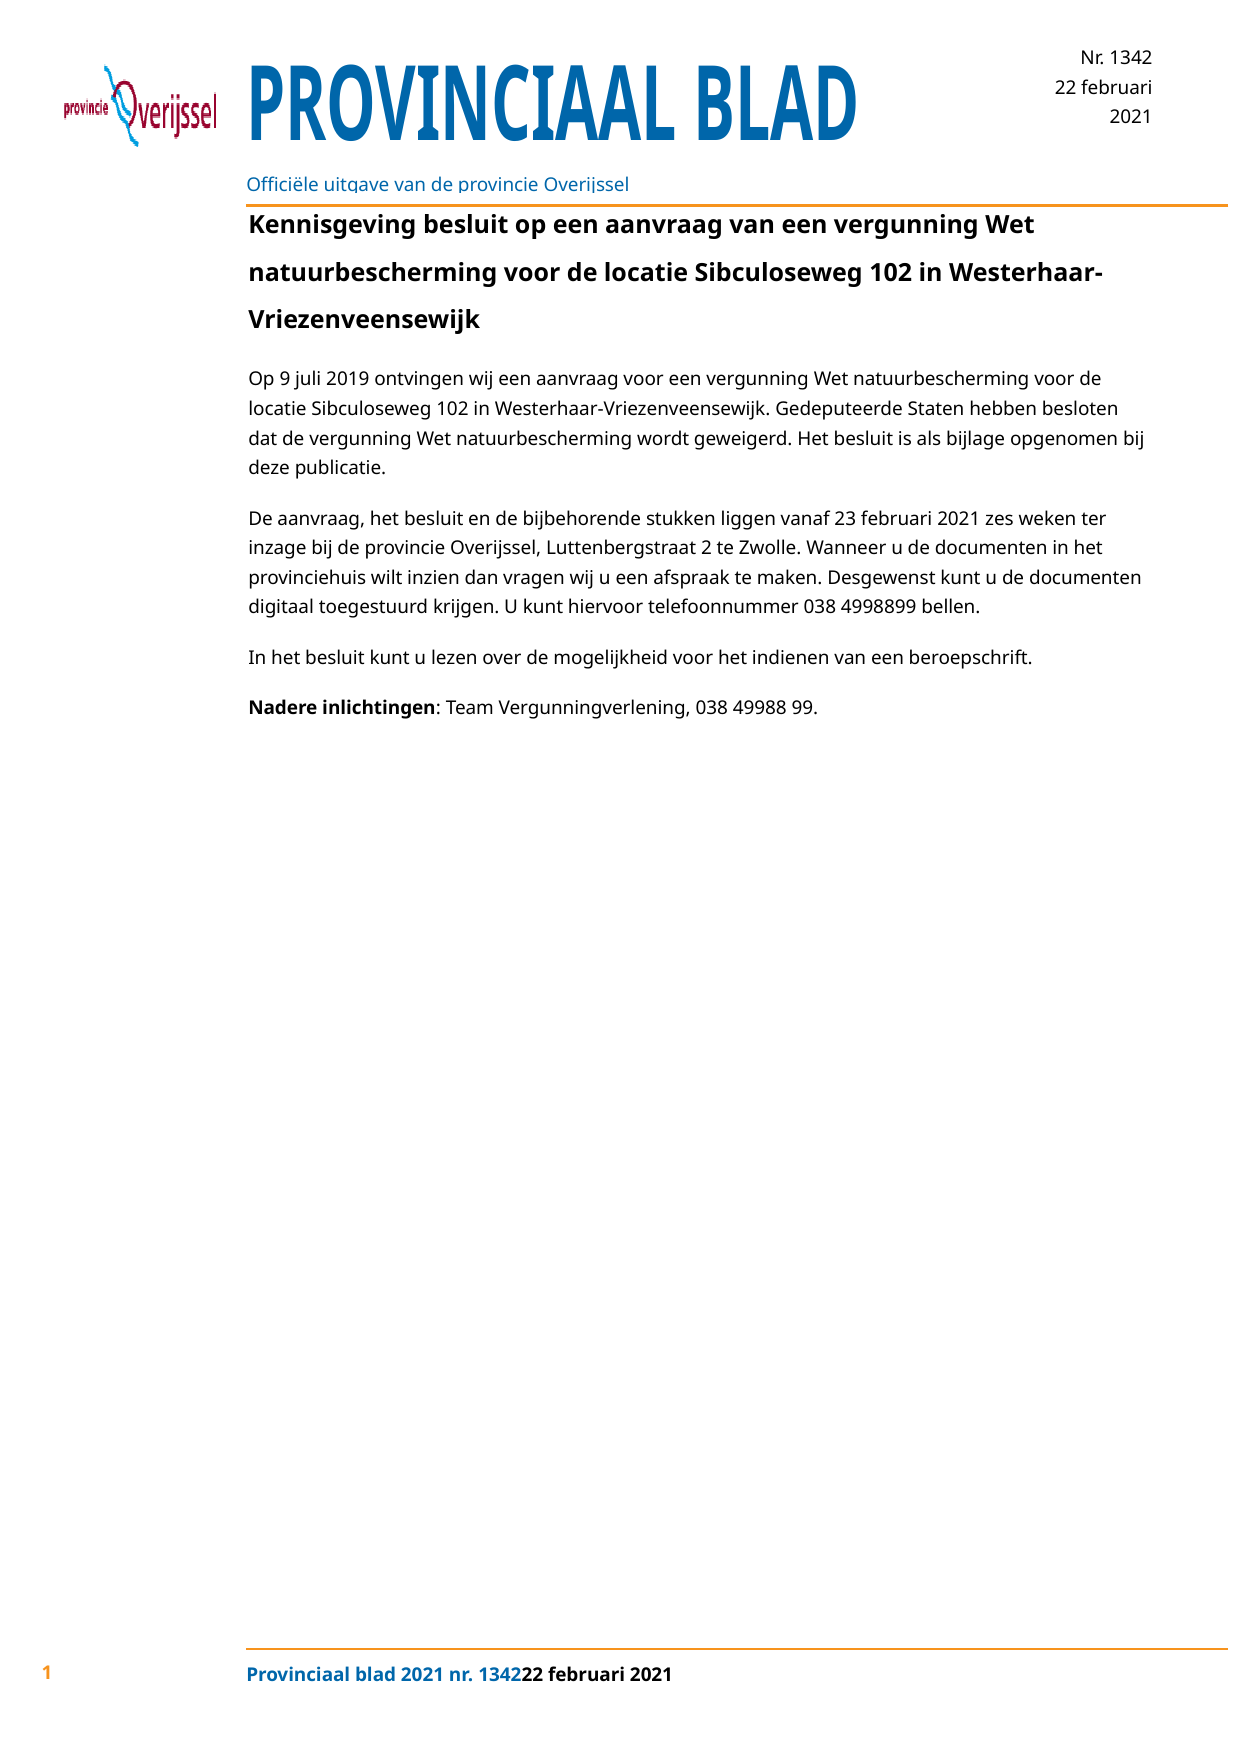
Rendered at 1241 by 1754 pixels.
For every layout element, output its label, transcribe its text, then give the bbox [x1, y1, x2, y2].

text In het besluit kunt u lezen over de mogelijkheid voor het indienen van een beroepschrift. [248, 644, 1152, 669]
text Nadere inlichtingen: Team Vergunningverlening, 038 49988 99. [248, 694, 1152, 720]
text Op 9 juli 2019 ontvingen wij een aanvraag voor een vergunning Wet natuurbescherming voor de locatie Sibculoseweg 102 in Westerhaar-Vriezenveensewijk. Gedeputeerde Staten hebben besloten dat de vergunning Wet natuurbescherming wordt geweigerd. Het besluit is als bijlage opgenomen bij deze publicatie. [248, 366, 1152, 480]
text De aanvraag, het besluit en de bijbehorende stukken liggen vanaf 23 februari 2021 zes weken ter inzage bij de provincie Overijssel, Luttenbergstraat 2 te Zwolle. Wanneer u de documenten in het provinciehuis wilt inzien dan vragen wij u een afspraak te maken. Desgewenst kunt u de documenten digitaal toegestuurd krijgen. U kunt hiervoor telefoonnummer 038 4998899 bellen. [248, 505, 1152, 619]
text Kennisgeving besluit op een aanvraag van een vergunning Wet natuurbescherming voor de locatie Sibculoseweg 102 in Westerhaar-Vriezenveensewijk [248, 207, 1152, 336]
picture [41, 47, 231, 172]
